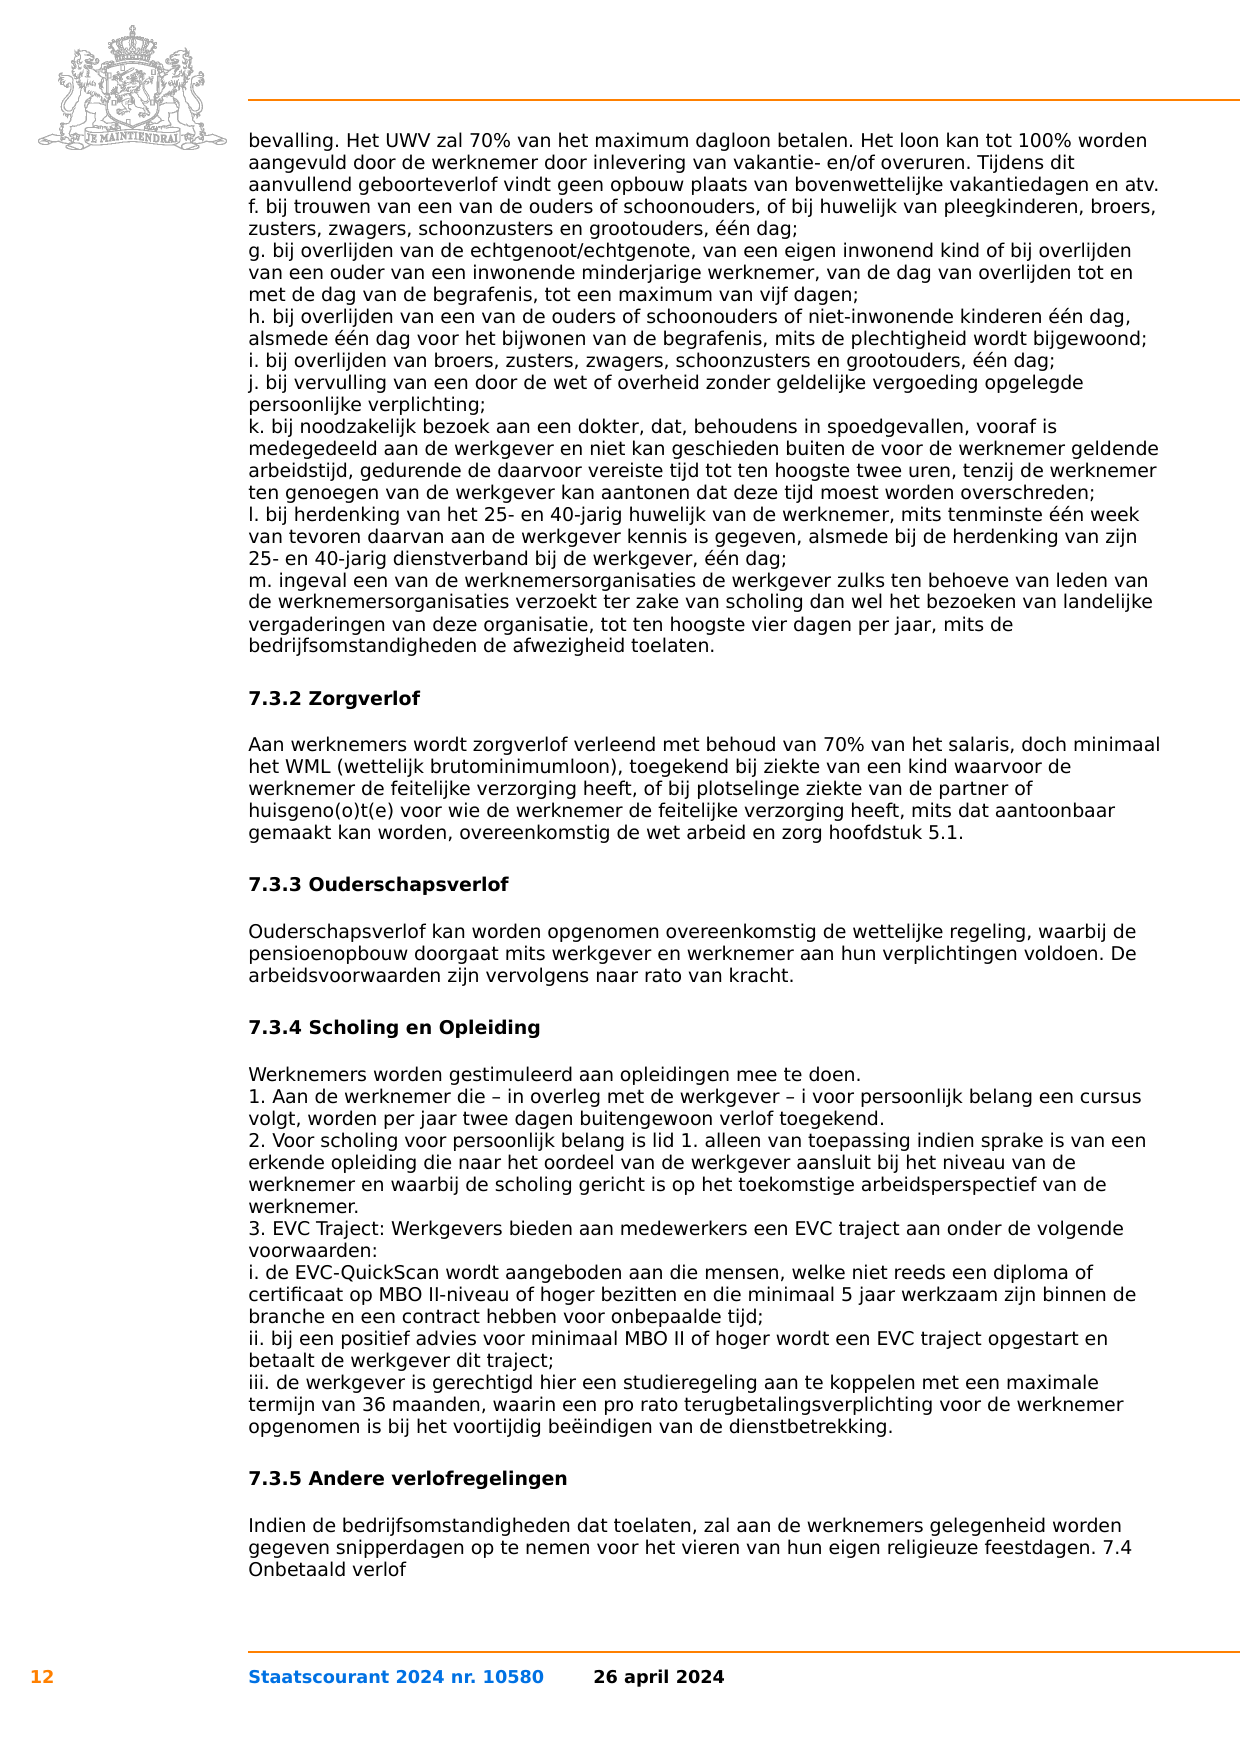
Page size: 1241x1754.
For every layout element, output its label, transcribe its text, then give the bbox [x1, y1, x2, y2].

text 2. Voor scholing voor persoonlijk belang is lid 1. alleen van toepassing indien sprake is van een erkende opleiding die naar het oordeel van de werkgever aansluit bij het niveau van de werknemer en waarbij de scholing gericht is op het toekomstige arbeidsperspectief van de werknemer. [248, 1130, 1163, 1218]
text k. bij noodzakelijk bezoek aan een dokter, dat, behoudens in spoedgevallen, vooraf is medegedeeld aan de werkgever en niet kan geschieden buiten de voor de werknemer geldende arbeidstijd, gedurende de daarvoor vereiste tijd tot ten hoogste twee uren, tenzij de werknemer ten genoegen van de werkgever kan aantonen dat deze tijd moest worden overschreden; [248, 416, 1163, 503]
text Ouderschapsverlof kan worden opgenomen overeenkomstig de wettelijke regeling, waarbij de pensioenopbouw doorgaat mits werkgever en werknemer aan hun verplichtingen voldoen. De arbeidsvoorwaarden zijn vervolgens naar rato van kracht. [248, 921, 1163, 987]
text Aan werknemers wordt zorgverlof verleend met behoud van 70% van het salaris, doch minimaal het WML (wettelijk brutominimumloon), toegekend bij ziekte van een kind waarvoor de werknemer de feitelijke verzorging heeft, of bij plotselinge ziekte van de partner of huisgeno(o)t(e) voor wie de werknemer de feitelijke verzorging heeft, mits dat aantoonbaar gemaakt kan worden, overeenkomstig de wet arbeid en zorg hoofdstuk 5.1. [248, 734, 1163, 844]
subtitle 7.3.3 Ouderschapsverlof [248, 874, 1163, 896]
text 1. Aan de werknemer die – in overleg met de werkgever – i voor persoonlijk belang een cursus volgt, worden per jaar twee dagen buitengewoon verlof toegekend. [248, 1086, 1163, 1130]
subtitle 7.3.2 Zorgverlof [248, 687, 1163, 709]
text h. bij overlijden van een van de ouders of schoonouders of niet-inwonende kinderen één dag, alsmede één dag voor het bijwonen van de begrafenis, mits de plechtigheid wordt bijgewoond; [248, 306, 1163, 350]
text g. bij overlijden van de echtgenoot/echtgenote, van een eigen inwonend kind of bij overlijden van een ouder van een inwonende minderjarige werknemer, van de dag van overlijden tot en met de dag van de begrafenis, tot een maximum van vijf dagen; [248, 240, 1163, 306]
text ii. bij een positief advies voor minimaal MBO II of hoger wordt een EVC traject opgestart en betaalt de werkgever dit traject; [248, 1328, 1163, 1372]
text bevalling. Het UWV zal 70% van het maximum dagloon betalen. Het loon kan tot 100% worden aangevuld door de werknemer door inlevering van vakantie- en/of overuren. Tijdens dit aanvullend geboorteverlof vindt geen opbouw plaats van bovenwettelijke vakantiedagen en atv. [248, 130, 1163, 196]
text iii. de werkgever is gerechtigd hier een studieregeling aan te koppelen met een maximale termijn van 36 maanden, waarin een pro rato terugbetalingsverplichting voor de werknemer opgenomen is bij het voortijdig beëindigen van de dienstbetrekking. [248, 1372, 1163, 1438]
text Werknemers worden gestimuleerd aan opleidingen mee te doen. [248, 1064, 1163, 1086]
text j. bij vervulling van een door de wet of overheid zonder geldelijke vergoeding opgelegde persoonlijke verplichting; [248, 372, 1163, 416]
text i. de EVC-QuickScan wordt aangeboden aan die mensen, welke niet reeds een diploma of certificaat op MBO II-niveau of hoger bezitten en die minimaal 5 jaar werkzaam zijn binnen de branche en een contract hebben voor onbepaalde tijd; [248, 1262, 1163, 1328]
text l. bij herdenking van het 25- en 40-jarig huwelijk van de werknemer, mits tenminste één week van tevoren daarvan aan de werkgever kennis is gegeven, alsmede bij de herdenking van zijn 25- en 40-jarig dienstverband bij de werkgever, één dag; [248, 503, 1163, 569]
text Indien de bedrijfsomstandigheden dat toelaten, zal aan de werknemers gelegenheid worden gegeven snipperdagen op te nemen voor het vieren van hun eigen religieuze feestdagen. 7.4 Onbetaald verlof [248, 1515, 1163, 1581]
text m. ingeval een van de werknemersorganisaties de werkgever zulks ten behoeve van leden van de werknemersorganisaties verzoekt ter zake van scholing dan wel het bezoeken van landelijke vergaderingen van deze organisatie, tot ten hoogste vier dagen per jaar, mits de bedrijfsomstandigheden de afwezigheid toelaten. [248, 569, 1163, 657]
subtitle 7.3.5 Andere verlofregelingen [248, 1468, 1163, 1490]
picture [38, 25, 227, 150]
subtitle 7.3.4 Scholing en Opleiding [248, 1017, 1163, 1039]
text f. bij trouwen van een van de ouders of schoonouders, of bij huwelijk van pleegkinderen, broers, zusters, zwagers, schoonzusters en grootouders, één dag; [248, 196, 1163, 240]
text 3. EVC Traject: Werkgevers bieden aan medewerkers een EVC traject aan onder de volgende voorwaarden: [248, 1218, 1163, 1262]
text i. bij overlijden van broers, zusters, zwagers, schoonzusters en grootouders, één dag; [248, 350, 1163, 372]
